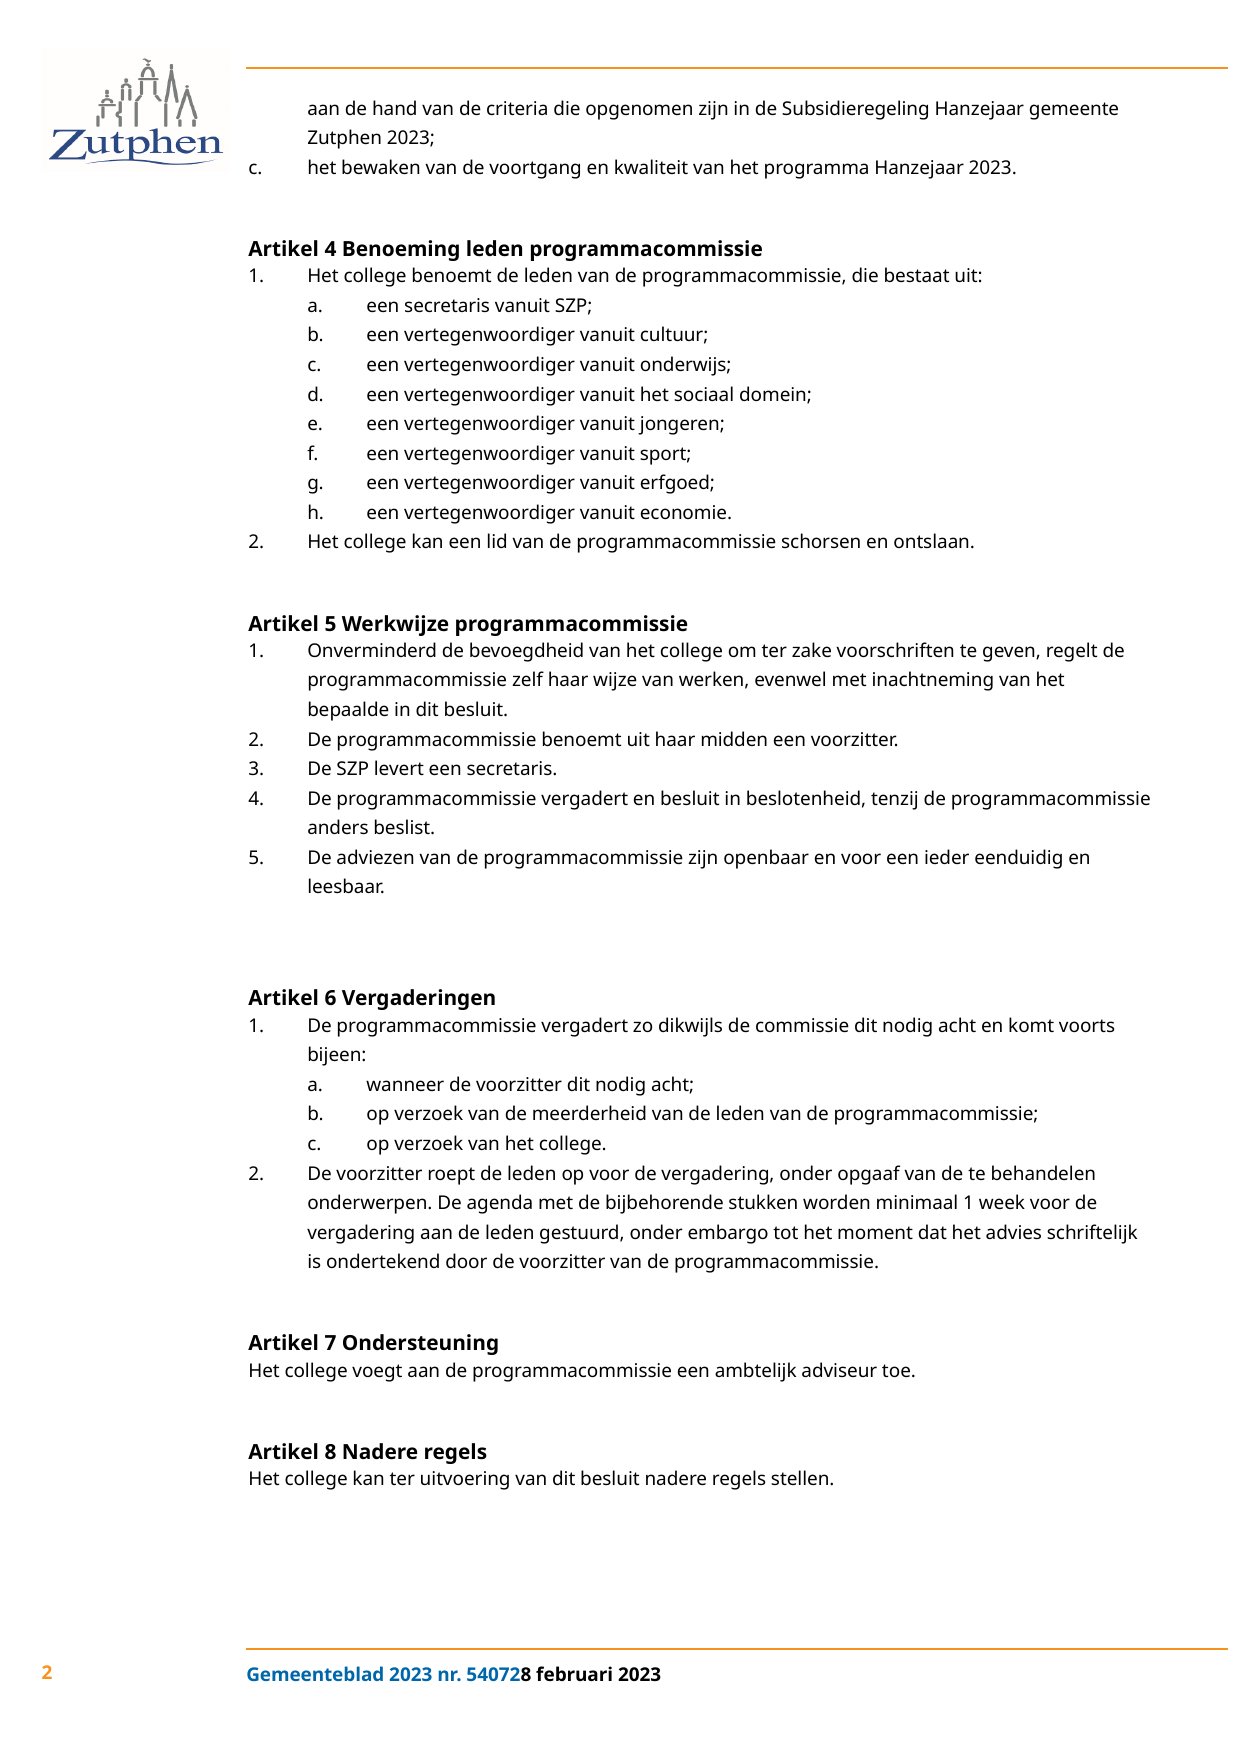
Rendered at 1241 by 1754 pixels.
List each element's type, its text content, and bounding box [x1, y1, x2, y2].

list een vertegenwoordiger vanuit jongeren; [307, 410, 1152, 436]
list Onverminderd de bevoegdheid van het college om ter zake voorschriften te geven, regelt de programmacommissie zelf haar wijze van werken, evenwel met inachtneming van het bepaalde in dit besluit. [248, 637, 1152, 722]
list De SZP levert een secretaris. [248, 755, 1152, 781]
text Artikel 6 Vergaderingen [248, 983, 1152, 1012]
list een vertegenwoordiger vanuit onderwijs; [307, 351, 1152, 377]
list De voorzitter roept de leden op voor de vergadering, onder opgaaf van de te behandelen onderwerpen. De agenda met de bijbehorende stukken worden minimaal 1 week voor de vergadering aan de leden gestuurd, onder embargo tot het moment dat het advies schriftelijk is ondertekend door de voorzitter van de programmacommissie. [248, 1160, 1152, 1274]
text Artikel 7 Ondersteuning [248, 1328, 1152, 1357]
text Artikel 8 Nadere regels [248, 1437, 1152, 1465]
picture [41, 47, 231, 172]
list een vertegenwoordiger vanuit sport; [307, 440, 1152, 466]
list De programmacommissie vergadert zo dikwijls de commissie dit nodig acht en komt voorts bijeen: [248, 1012, 1152, 1067]
list een vertegenwoordiger vanuit erfgoed; [307, 469, 1152, 495]
text Het college voegt aan de programmacommissie een ambtelijk adviseur toe. [248, 1357, 1152, 1383]
list De programmacommissie vergadert en besluit in beslotenheid, tenzij de programmacommissie anders beslist. [248, 785, 1152, 840]
text Het college kan ter uitvoering van dit besluit nadere regels stellen. [248, 1465, 1152, 1491]
list het bewaken van de voortgang en kwaliteit van het programma Hanzejaar 2023. [248, 154, 1152, 180]
text Artikel 5 Werkwijze programmacommissie [248, 609, 1152, 637]
list Het college benoemt de leden van de programmacommissie, die bestaat uit: [248, 262, 1152, 288]
list aan de hand van de criteria die opgenomen zijn in de Subsidieregeling Hanzejaar gemeente Zutphen 2023; [248, 95, 1152, 150]
list Het college kan een lid van de programmacommissie schorsen en ontslaan. [248, 529, 1152, 554]
list De programmacommissie benoemt uit haar midden een voorzitter. [248, 726, 1152, 752]
text Artikel 4 Benoeming leden programmacommissie [248, 234, 1152, 262]
list een secretaris vanuit SZP; [307, 292, 1152, 318]
list een vertegenwoordiger vanuit economie. [307, 499, 1152, 525]
list De adviezen van de programmacommissie zijn openbaar en voor een ieder eenduidig en leesbaar. [248, 844, 1152, 899]
list wanneer de voorzitter dit nodig acht; [307, 1071, 1152, 1097]
list op verzoek van het college. [307, 1130, 1152, 1156]
list een vertegenwoordiger vanuit het sociaal domein; [307, 381, 1152, 406]
list een vertegenwoordiger vanuit cultuur; [307, 322, 1152, 347]
list op verzoek van de meerderheid van de leden van de programmacommissie; [307, 1101, 1152, 1126]
